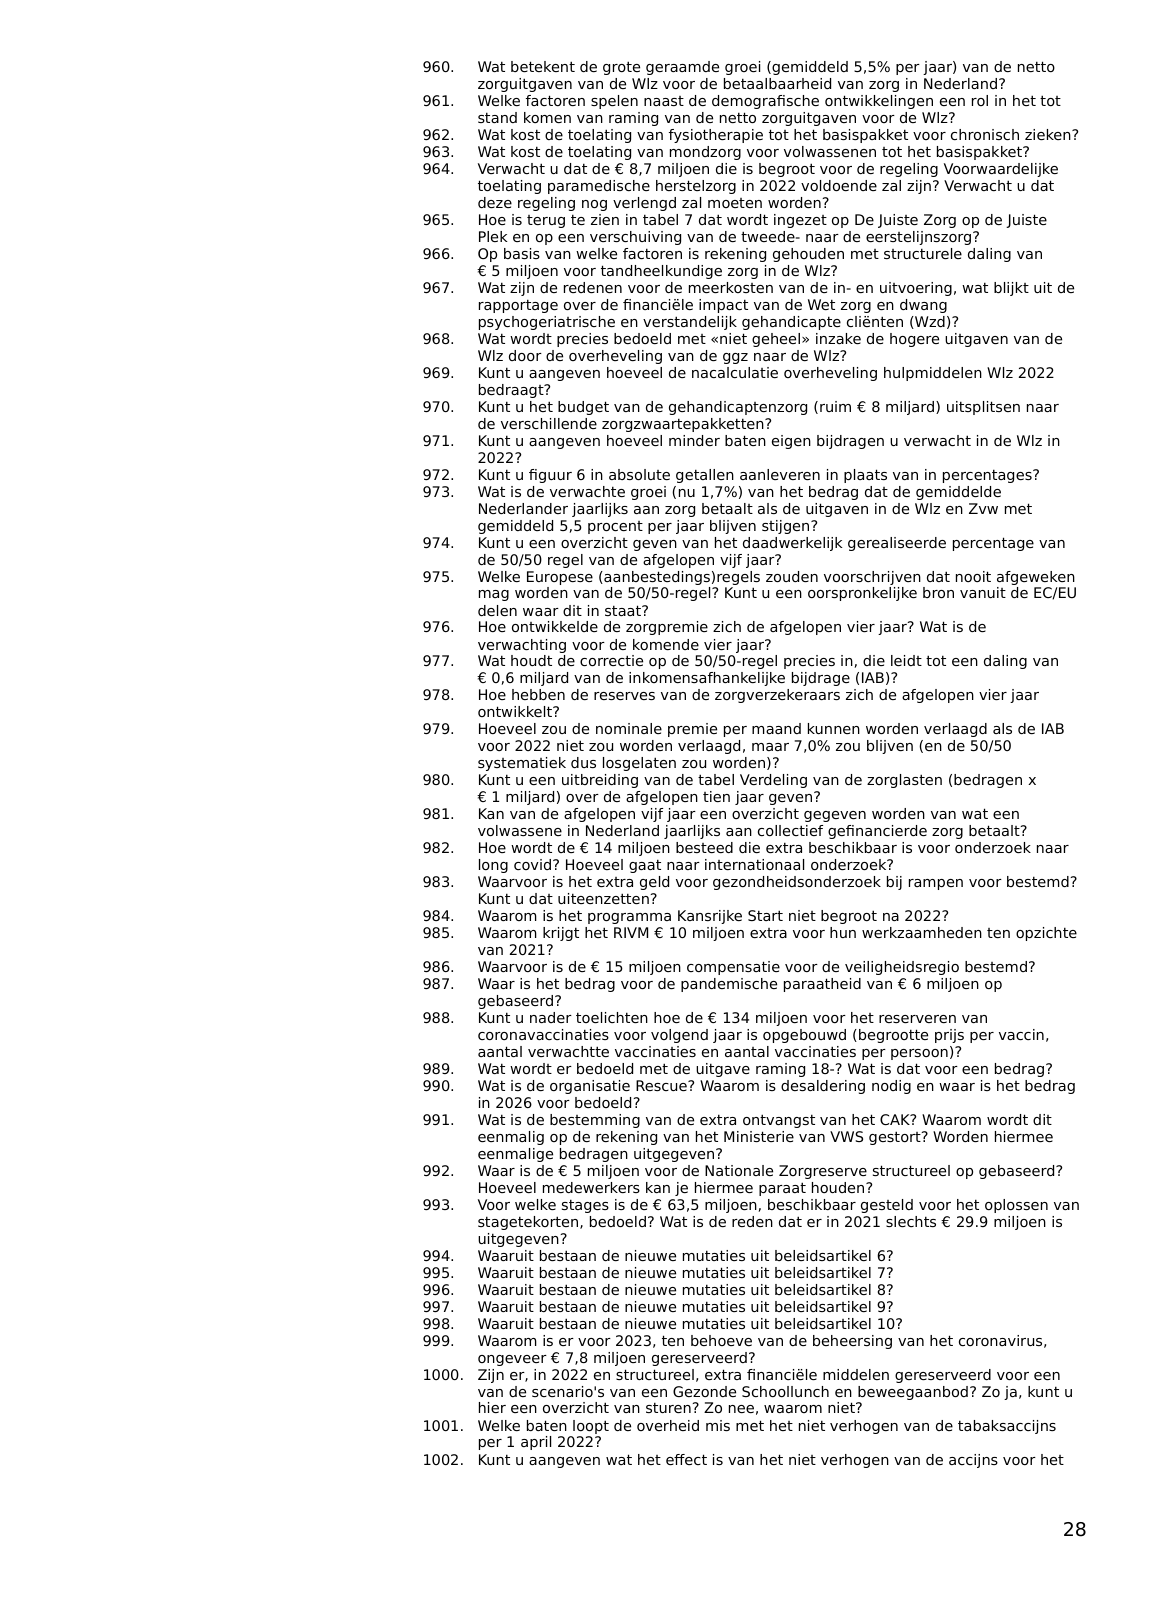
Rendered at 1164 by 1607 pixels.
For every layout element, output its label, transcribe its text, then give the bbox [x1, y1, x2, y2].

table_cell Welke factoren spelen naast de demografische ontwikkelingen een rol in het tot stand komen van raming van de netto zorguitgaven voor de Wlz? [471, 93, 1087, 127]
table_cell Kunt u aangeven hoeveel de nacalculatie overheveling hulpmiddelen Wlz 2022 bedraagt? [471, 365, 1087, 399]
table_cell Welke Europese (aanbestedings)regels zouden voorschrijven dat nooit afgeweken mag worden van de 50/50-regel? Kunt u een oorspronkelijke bron vanuit de EC/EU delen waar dit in staat? [471, 569, 1087, 619]
table_cell Wat kost de toelating van mondzorg voor volwassenen tot het basispakket? [471, 144, 1087, 161]
table_cell Waarvoor is de € 15 miljoen compensatie voor de veiligheidsregio bestemd? [471, 959, 1087, 976]
table_cell Waarom is het programma Kansrijke Start niet begroot na 2022? [471, 908, 1087, 925]
table_cell Hoe hebben de reserves van de zorgverzekeraars zich de afgelopen vier jaar ontwikkelt? [471, 687, 1087, 721]
table_cell Kunt u een overzicht geven van het daadwerkelijk gerealiseerde percentage van de 50/50 regel van de afgelopen vijf jaar? [471, 535, 1087, 568]
table_cell 998. [422, 1316, 471, 1332]
table_cell Kunt u een uitbreiding van de tabel Verdeling van de zorglasten (bedragen x € 1 miljard) over de afgelopen tien jaar geven? [471, 772, 1087, 806]
table_cell Kunt u nader toelichten hoe de € 134 miljoen voor het reserveren van coronavaccinaties voor volgend jaar is opgebouwd (begrootte prijs per vaccin, aantal verwachtte vaccinaties en aantal vaccinaties per persoon)? [471, 1010, 1087, 1061]
table_cell 970. [422, 399, 471, 433]
table_cell Waarom is er voor 2023, ten behoeve van de beheersing van het coronavirus, ongeveer € 7,8 miljoen gereserveerd? [471, 1333, 1087, 1366]
table_cell 992. [422, 1163, 471, 1197]
table_cell 975. [422, 569, 471, 619]
table_cell 993. [422, 1197, 471, 1248]
table_cell Waaruit bestaan de nieuwe mutaties uit beleidsartikel 10? [471, 1316, 1087, 1332]
table_cell Verwacht u dat de € 8,7 miljoen die is begroot voor de regeling Voorwaardelijke toelating paramedische herstelzorg in 2022 voldoende zal zijn? Verwacht u dat deze regeling nog verlengd zal moeten worden? [471, 161, 1087, 212]
table_cell 974. [422, 535, 471, 568]
table_cell Hoe ontwikkelde de zorgpremie zich de afgelopen vier jaar? Wat is de verwachting voor de komende vier jaar? [471, 619, 1087, 653]
table_cell Wat is de organisatie Rescue? Waarom is desaldering nodig en waar is het bedrag in 2026 voor bedoeld? [471, 1078, 1087, 1112]
table_cell 1001. [422, 1418, 471, 1451]
table_cell Waar is de € 5 miljoen voor de Nationale Zorgreserve structureel op gebaseerd? Hoeveel medewerkers kan je hiermee paraat houden? [471, 1163, 1087, 1197]
table_cell 961. [422, 93, 471, 127]
table_cell Wat wordt er bedoeld met de uitgave raming 18-? Wat is dat voor een bedrag? [471, 1061, 1087, 1078]
table_cell 983. [422, 874, 471, 908]
table_cell Kunt u aangeven hoeveel minder baten eigen bijdragen u verwacht in de Wlz in 2022? [471, 433, 1087, 467]
table_cell 964. [422, 161, 471, 212]
table_cell 976. [422, 619, 471, 653]
table_cell Kan van de afgelopen vijf jaar een overzicht gegeven worden van wat een volwassene in Nederland jaarlijks aan collectief gefinancierde zorg betaalt? [471, 806, 1087, 840]
table_cell Zijn er, in 2022 en structureel, extra financiële middelen gereserveerd voor een van de scenario's van een Gezonde Schoollunch en beweegaanbod? Zo ja, kunt u hier een overzicht van sturen? Zo nee, waarom niet? [471, 1366, 1087, 1417]
table_cell 971. [422, 433, 471, 467]
table_cell Op basis van welke factoren is rekening gehouden met structurele daling van € 5 miljoen voor tandheelkundige zorg in de Wlz? [471, 246, 1087, 280]
table_cell Wat zijn de redenen voor de meerkosten van de in- en uitvoering, wat blijkt uit de rapportage over de financiële impact van de Wet zorg en dwang psychogeriatrische en verstandelijk gehandicapte cliënten (Wzd)? [471, 280, 1087, 331]
table_cell Wat is de verwachte groei (nu 1,7%) van het bedrag dat de gemiddelde Nederlander jaarlijks aan zorg betaalt als de uitgaven in de Wlz en Zvw met gemiddeld 5,5 procent per jaar blijven stijgen? [471, 484, 1087, 534]
table_cell Waaruit bestaan de nieuwe mutaties uit beleidsartikel 7? [471, 1265, 1087, 1282]
table_cell Welke baten loopt de overheid mis met het niet verhogen van de tabaksaccijns per 1 april 2022? [471, 1418, 1087, 1451]
table_cell Kunt u het budget van de gehandicaptenzorg (ruim € 8 miljard) uitsplitsen naar de verschillende zorgzwaartepakketten? [471, 399, 1087, 433]
table_cell 972. [422, 467, 471, 483]
table_cell 960. [422, 59, 471, 93]
table_cell Kunt u aangeven wat het effect is van het niet verhogen van de accijns voor het [471, 1451, 1087, 1468]
table_cell 987. [422, 976, 471, 1010]
table_cell 988. [422, 1010, 471, 1061]
table_cell 986. [422, 959, 471, 976]
table_cell 1002. [422, 1451, 471, 1468]
table_cell 978. [422, 687, 471, 721]
table_cell 968. [422, 331, 471, 365]
table_cell Wat is de bestemming van de extra ontvangst van het CAK? Waarom wordt dit eenmalig op de rekening van het Ministerie van VWS gestort? Worden hiermee eenmalige bedragen uitgegeven? [471, 1112, 1087, 1163]
table_cell Hoe wordt de € 14 miljoen besteed die extra beschikbaar is voor onderzoek naar long covid? Hoeveel gaat naar internationaal onderzoek? [471, 840, 1087, 874]
table_cell 994. [422, 1248, 471, 1264]
table_cell 995. [422, 1265, 471, 1282]
table_cell 984. [422, 908, 471, 925]
table_cell 962. [422, 127, 471, 144]
table_cell 996. [422, 1282, 471, 1298]
table_cell Kunt u figuur 6 in absolute getallen aanleveren in plaats van in percentages? [471, 467, 1087, 483]
table_cell 969. [422, 365, 471, 399]
table_cell 1000. [422, 1366, 471, 1417]
table_cell 999. [422, 1333, 471, 1366]
table_cell 985. [422, 925, 471, 959]
table_cell 963. [422, 144, 471, 161]
table_cell Voor welke stages is de € 63,5 miljoen, beschikbaar gesteld voor het oplossen van stagetekorten, bedoeld? Wat is de reden dat er in 2021 slechts € 29.9 miljoen is uitgegeven? [471, 1197, 1087, 1248]
table_cell 991. [422, 1112, 471, 1163]
table_cell Waaruit bestaan de nieuwe mutaties uit beleidsartikel 9? [471, 1299, 1087, 1316]
table_cell 977. [422, 653, 471, 687]
table_cell Waar is het bedrag voor de pandemische paraatheid van € 6 miljoen op gebaseerd? [471, 976, 1087, 1010]
table_cell Waarvoor is het extra geld voor gezondheidsonderzoek bij rampen voor bestemd? Kunt u dat uiteenzetten? [471, 874, 1087, 908]
table_cell Hoe is terug te zien in tabel 7 dat wordt ingezet op De Juiste Zorg op de Juiste Plek en op een verschuiving van de tweede- naar de eerstelijnszorg? [471, 212, 1087, 246]
table_cell Wat kost de toelating van fysiotherapie tot het basispakket voor chronisch zieken? [471, 127, 1087, 144]
table_cell 966. [422, 246, 471, 280]
table_cell 989. [422, 1061, 471, 1078]
table_cell Wat betekent de grote geraamde groei (gemiddeld 5,5% per jaar) van de netto zorguitgaven van de Wlz voor de betaalbaarheid van zorg in Nederland? [471, 59, 1087, 93]
table_cell 965. [422, 212, 471, 246]
table_cell Hoeveel zou de nominale premie per maand kunnen worden verlaagd als de IAB voor 2022 niet zou worden verlaagd, maar 7,0% zou blijven (en de 50/50 systematiek dus losgelaten zou worden)? [471, 721, 1087, 772]
table_cell 982. [422, 840, 471, 874]
table_cell 990. [422, 1078, 471, 1112]
table_cell Wat houdt de correctie op de 50/50-regel precies in, die leidt tot een daling van € 0,6 miljard van de inkomensafhankelijke bijdrage (IAB)? [471, 653, 1087, 687]
table_cell 997. [422, 1299, 471, 1316]
table_cell 981. [422, 806, 471, 840]
table_cell Waaruit bestaan de nieuwe mutaties uit beleidsartikel 8? [471, 1282, 1087, 1298]
table_cell 967. [422, 280, 471, 331]
table_cell Waarom krijgt het RIVM € 10 miljoen extra voor hun werkzaamheden ten opzichte van 2021? [471, 925, 1087, 959]
table_cell Wat wordt precies bedoeld met «niet geheel» inzake de hogere uitgaven van de Wlz door de overheveling van de ggz naar de Wlz? [471, 331, 1087, 365]
table_cell 979. [422, 721, 471, 772]
table_cell 973. [422, 484, 471, 534]
table_cell Waaruit bestaan de nieuwe mutaties uit beleidsartikel 6? [471, 1248, 1087, 1264]
table_cell 980. [422, 772, 471, 806]
